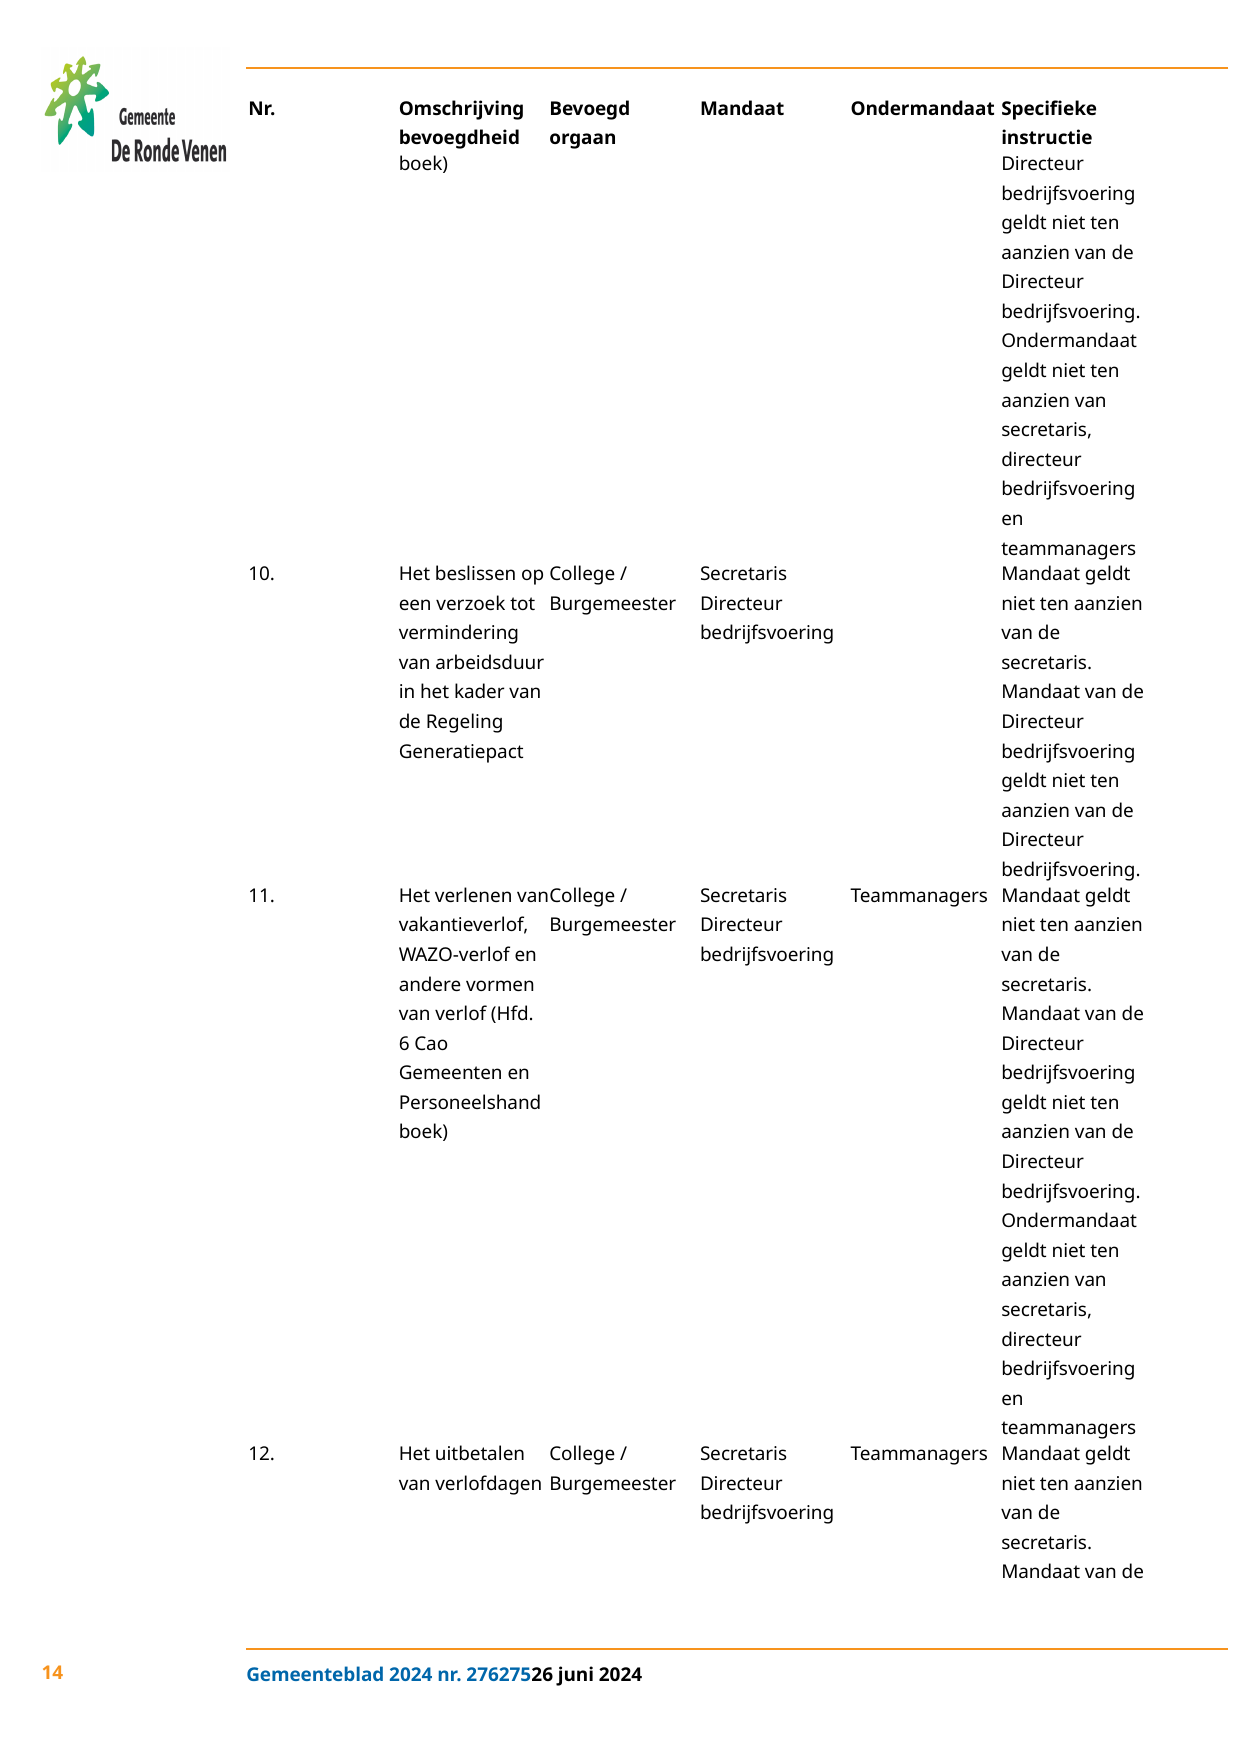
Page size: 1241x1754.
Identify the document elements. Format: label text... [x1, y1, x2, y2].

table_cell Teammanagers [850, 1440, 1001, 1584]
table_header Bevoegd orgaan [549, 95, 700, 150]
table_cell Het verlenen van vakantieverlof, WAZO-verlof en andere vormen van verlof (Hfd. 6 Cao Gemeenten en Personeelshandboek) [399, 882, 549, 1440]
table_cell boek) [399, 150, 549, 560]
table_header Omschrijving bevoegdheid [399, 95, 549, 150]
table_cell Het beslissen op een verzoek tot vermindering van arbeidsduur in het kader van de Regeling Generatiepact [399, 560, 549, 882]
table_header Mandaat [700, 95, 850, 150]
table_header Nr. [248, 95, 398, 150]
picture [41, 47, 231, 172]
table_cell [248, 150, 398, 560]
table_cell College / Burgemeester [549, 882, 700, 1440]
table_cell [549, 150, 700, 560]
table_cell Teammanagers [850, 882, 1001, 1440]
table_cell Secretaris Directeur bedrijfsvoering [700, 1440, 850, 1584]
table_cell College / Burgemeester [549, 560, 700, 882]
table_cell Mandaat geldt niet ten aanzien van de secretaris. Mandaat van de Directeur bedrijfsvoering geldt niet ten aanzien van de Directeur bedrijfsvoering. Ondermandaat geldt niet ten aanzien van secretaris, directeur bedrijfsvoering en teammanagers [1001, 882, 1152, 1440]
table_cell [850, 560, 1001, 882]
table_cell [850, 150, 1001, 560]
table_cell 11. [248, 882, 398, 1440]
table_cell Het uitbetalen van verlofdagen [399, 1440, 549, 1584]
table_cell 12. [248, 1440, 398, 1584]
table_cell Secretaris Directeur bedrijfsvoering [700, 560, 850, 882]
table_cell College / Burgemeester [549, 1440, 700, 1584]
table_cell Mandaat geldt niet ten aanzien van de secretaris. Mandaat van de [1001, 1440, 1152, 1584]
table_cell Mandaat geldt niet ten aanzien van de secretaris. Mandaat van de Directeur bedrijfsvoering geldt niet ten aanzien van de Directeur bedrijfsvoering. [1001, 560, 1152, 882]
table_cell Directeur bedrijfsvoering geldt niet ten aanzien van de Directeur bedrijfsvoering. Ondermandaat geldt niet ten aanzien van secretaris, directeur bedrijfsvoering en teammanagers [1001, 150, 1152, 560]
table_cell Secretaris Directeur bedrijfsvoering [700, 882, 850, 1440]
table_cell [700, 150, 850, 560]
table_header Specifieke instructie [1001, 95, 1152, 150]
table_cell 10. [248, 560, 398, 882]
table_header Ondermandaat [850, 95, 1001, 150]
